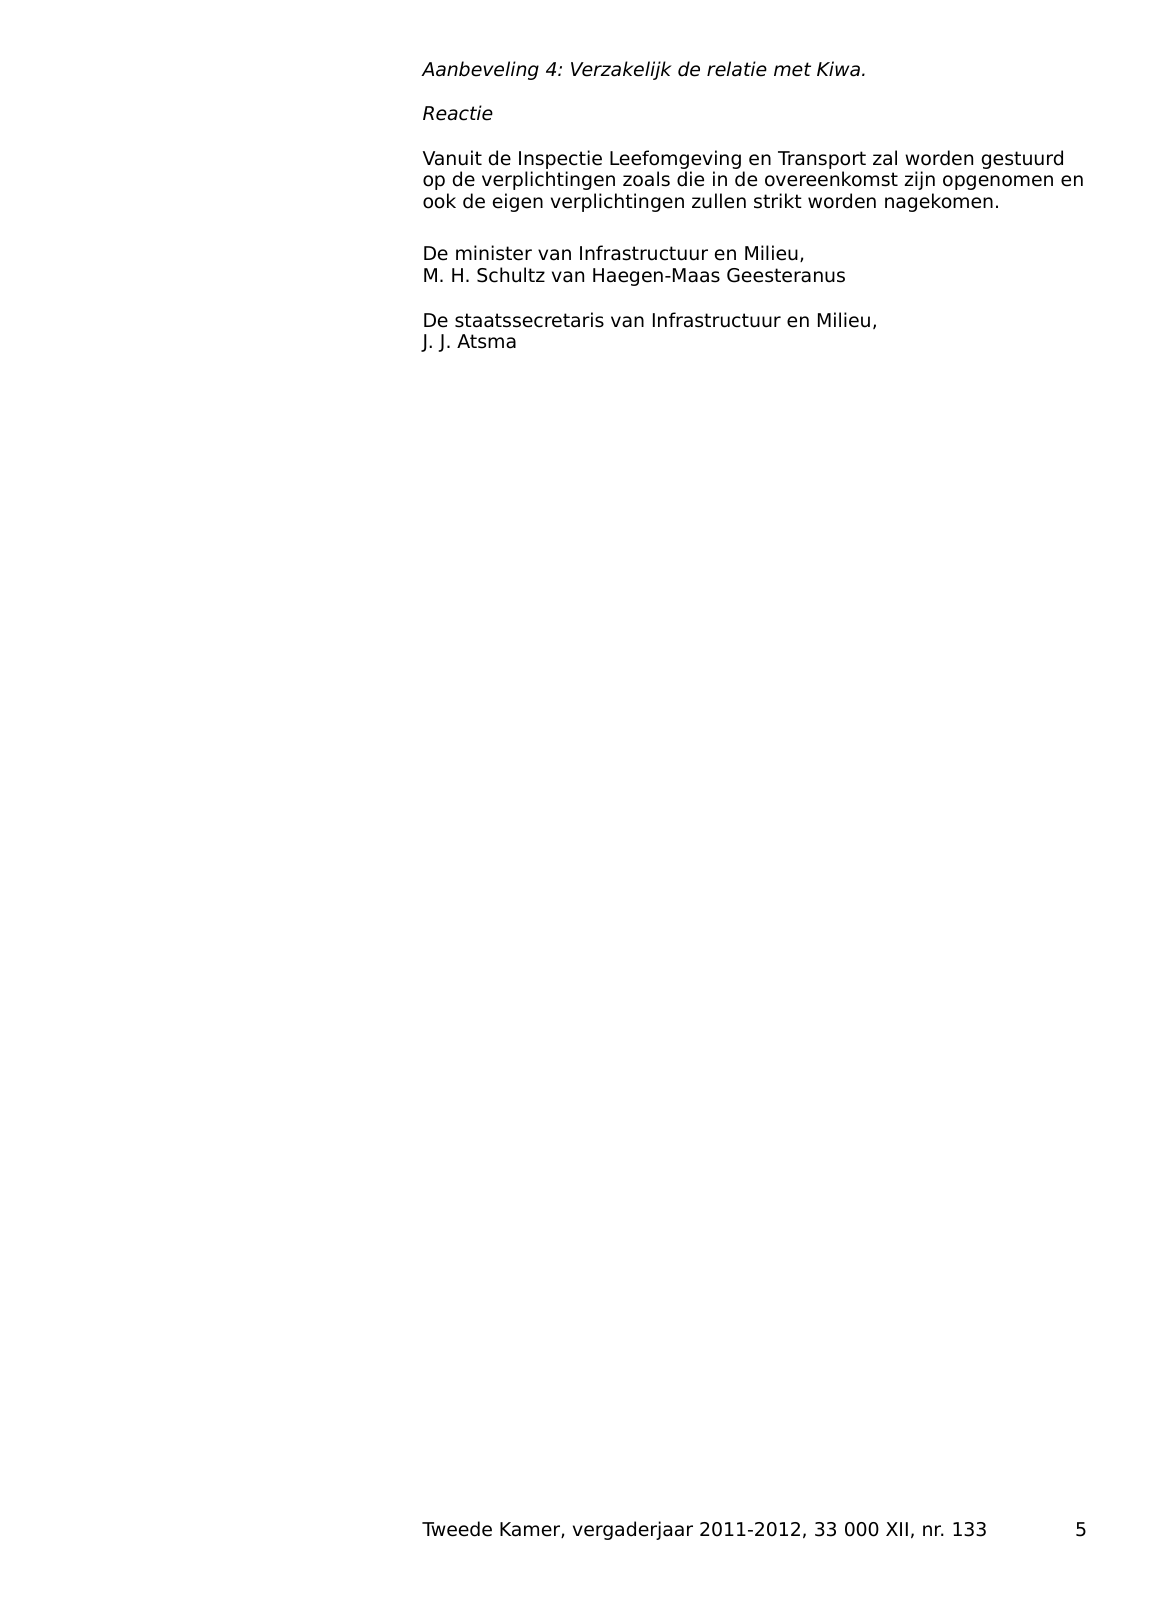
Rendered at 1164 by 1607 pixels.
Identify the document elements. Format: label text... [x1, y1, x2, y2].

text De staatssecretaris van Infrastructuur en Milieu, J. J. Atsma [422, 309, 1087, 353]
subtitle Reactie [422, 103, 1087, 125]
text Aanbeveling 4: Verzakelijk de relatie met Kiwa. [422, 59, 1087, 81]
text Vanuit de Inspectie Leefomgeving en Transport zal worden gestuurd op de verplichtingen zoals die in de overeenkomst zijn opgenomen en ook de eigen verplichtingen zullen strikt worden nagekomen. [422, 147, 1087, 213]
text De minister van Infrastructuur en Milieu, M. H. Schultz van Haegen-Maas Geesteranus [422, 243, 1087, 287]
